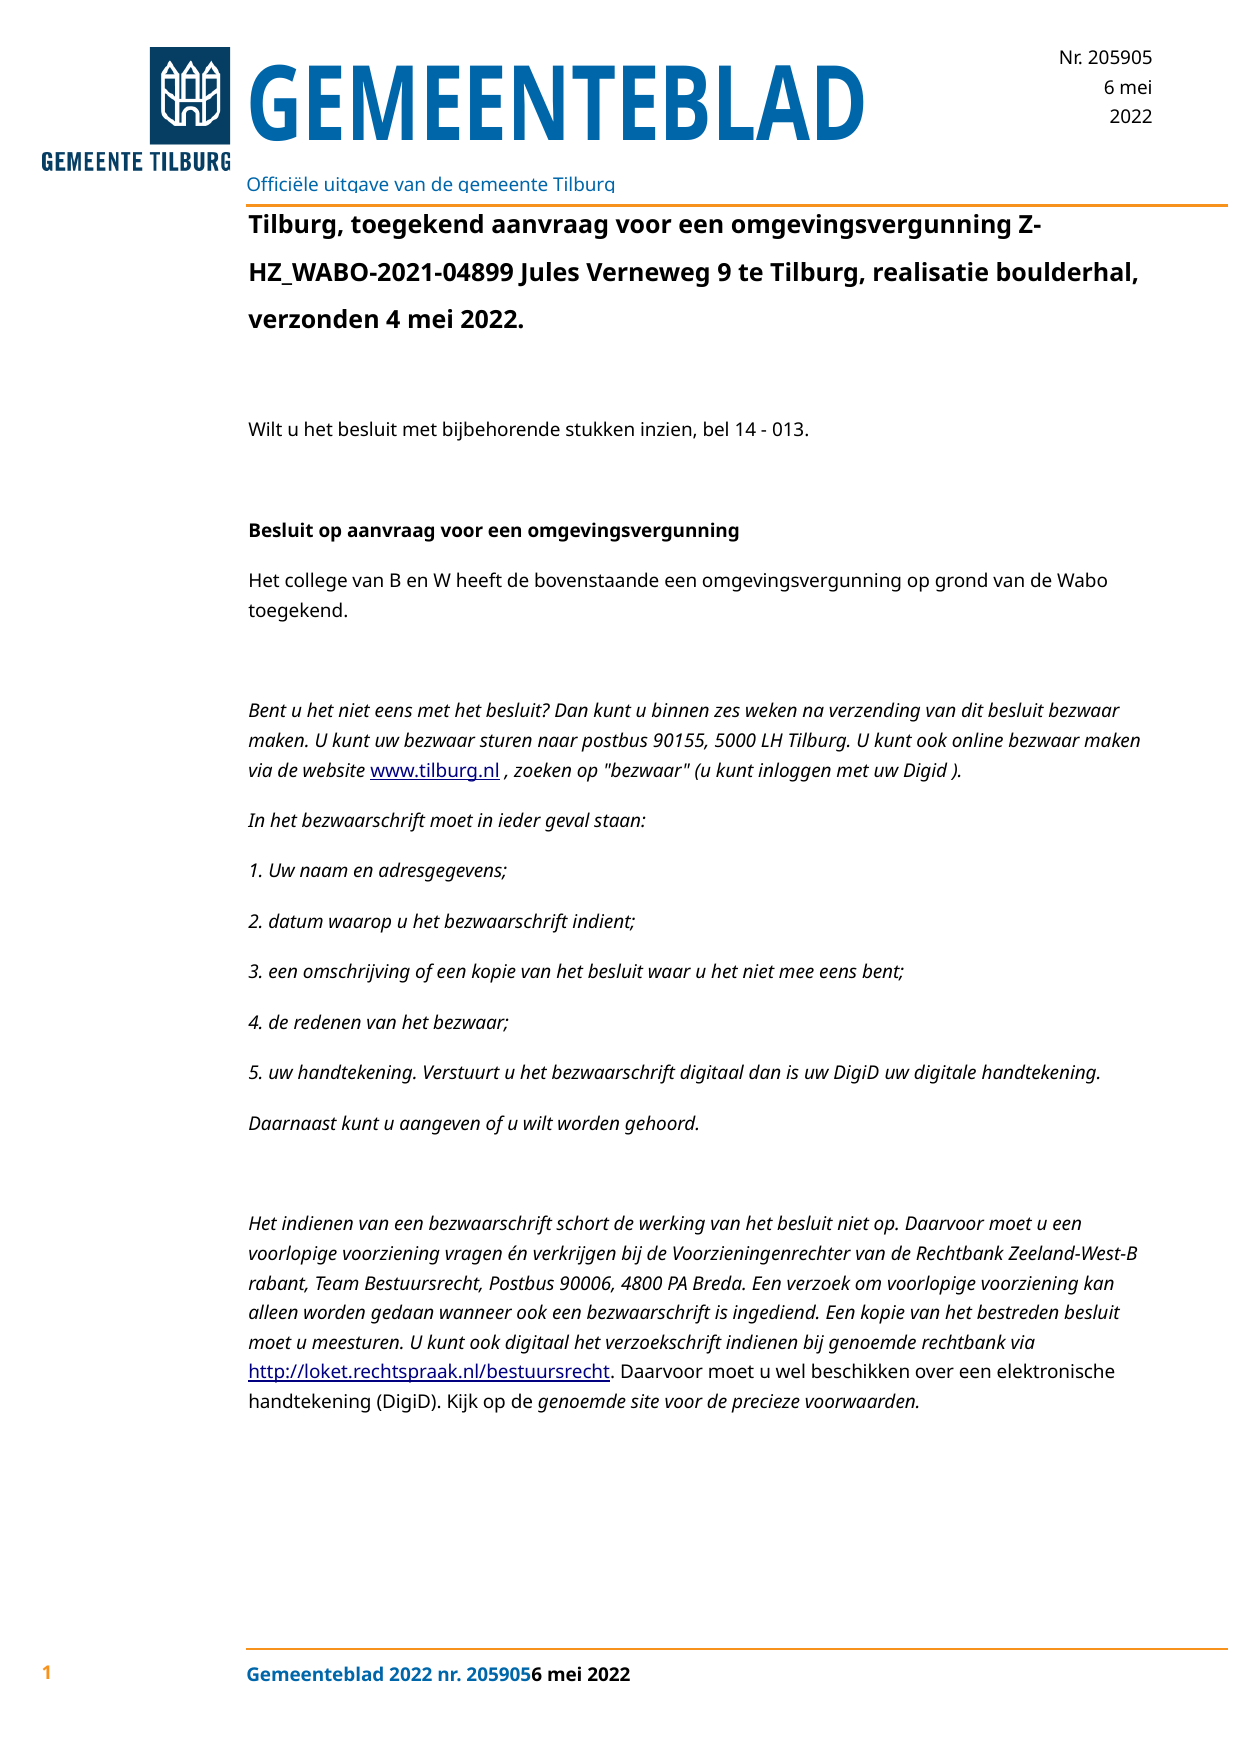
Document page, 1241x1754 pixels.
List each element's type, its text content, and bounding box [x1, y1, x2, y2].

text 4. de redenen van het bezwaar; [248, 1009, 1152, 1034]
text In het bezwaarschrift moet in ieder geval staan: [248, 807, 1152, 833]
text 1. Uw naam en adresgegevens; [248, 858, 1152, 883]
text 3. een omschrijving of een kopie van het besluit waar u het niet mee eens bent; [248, 958, 1152, 984]
text Het indienen van een bezwaarschrift schort de werking van het besluit niet op. Daarvoor moet u een voorlopige voorziening vragen én verkrijgen bij de Voorzieningenrechter van de Rechtbank Zeeland-West-B rabant, Team Bestuursrecht, Postbus 90006, 4800 PA Breda. Een verzoek om voorlopige voorziening kan alleen worden gedaan wanneer ook een bezwaarschrift is ingediend. Een kopie van het bestreden besluit moet u meesturen. U kunt ook digitaal het verzoekschrift indienen bij genoemde rechtbank via http://loket.rechtspraak.nl/bestuursrecht. Daarvoor moet u wel beschikken over een elektronische handtekening (DigiD). Kijk op de genoemde site voor de precieze voorwaarden. [248, 1211, 1152, 1414]
picture [41, 47, 231, 172]
text 5. uw handtekening. Verstuurt u het bezwaarschrift digitaal dan is uw DigiD uw digitale handtekening. [248, 1059, 1152, 1085]
text Besluit op aanvraag voor een omgevingsvergunning [248, 517, 1152, 542]
text Daarnaast kunt u aangeven of u wilt worden gehoord. [248, 1110, 1152, 1135]
text Het college van B en W heeft de bovenstaande een omgevingsvergunning op grond van de Wabo toegekend. [248, 567, 1152, 622]
text Wilt u het besluit met bijbehorende stukken inzien, bel 14 - 013. [248, 416, 1152, 442]
text Bent u het niet eens met het besluit? Dan kunt u binnen zes weken na verzending van dit besluit bezwaar maken. U kunt uw bezwaar sturen naar postbus 90155, 5000 LH Tilburg. U kunt ook online bezwaar maken via de website www.tilburg.nl , zoeken op "bezwaar" (u kunt inloggen met uw Digid ). [248, 698, 1152, 782]
text 2. datum waarop u het bezwaarschrift indient; [248, 908, 1152, 934]
text Tilburg, toegekend aanvraag voor een omgevingsvergunning Z-HZ_WABO-2021-04899 Jules Verneweg 9 te Tilburg, realisatie boulderhal, verzonden 4 mei 2022. [248, 207, 1152, 336]
